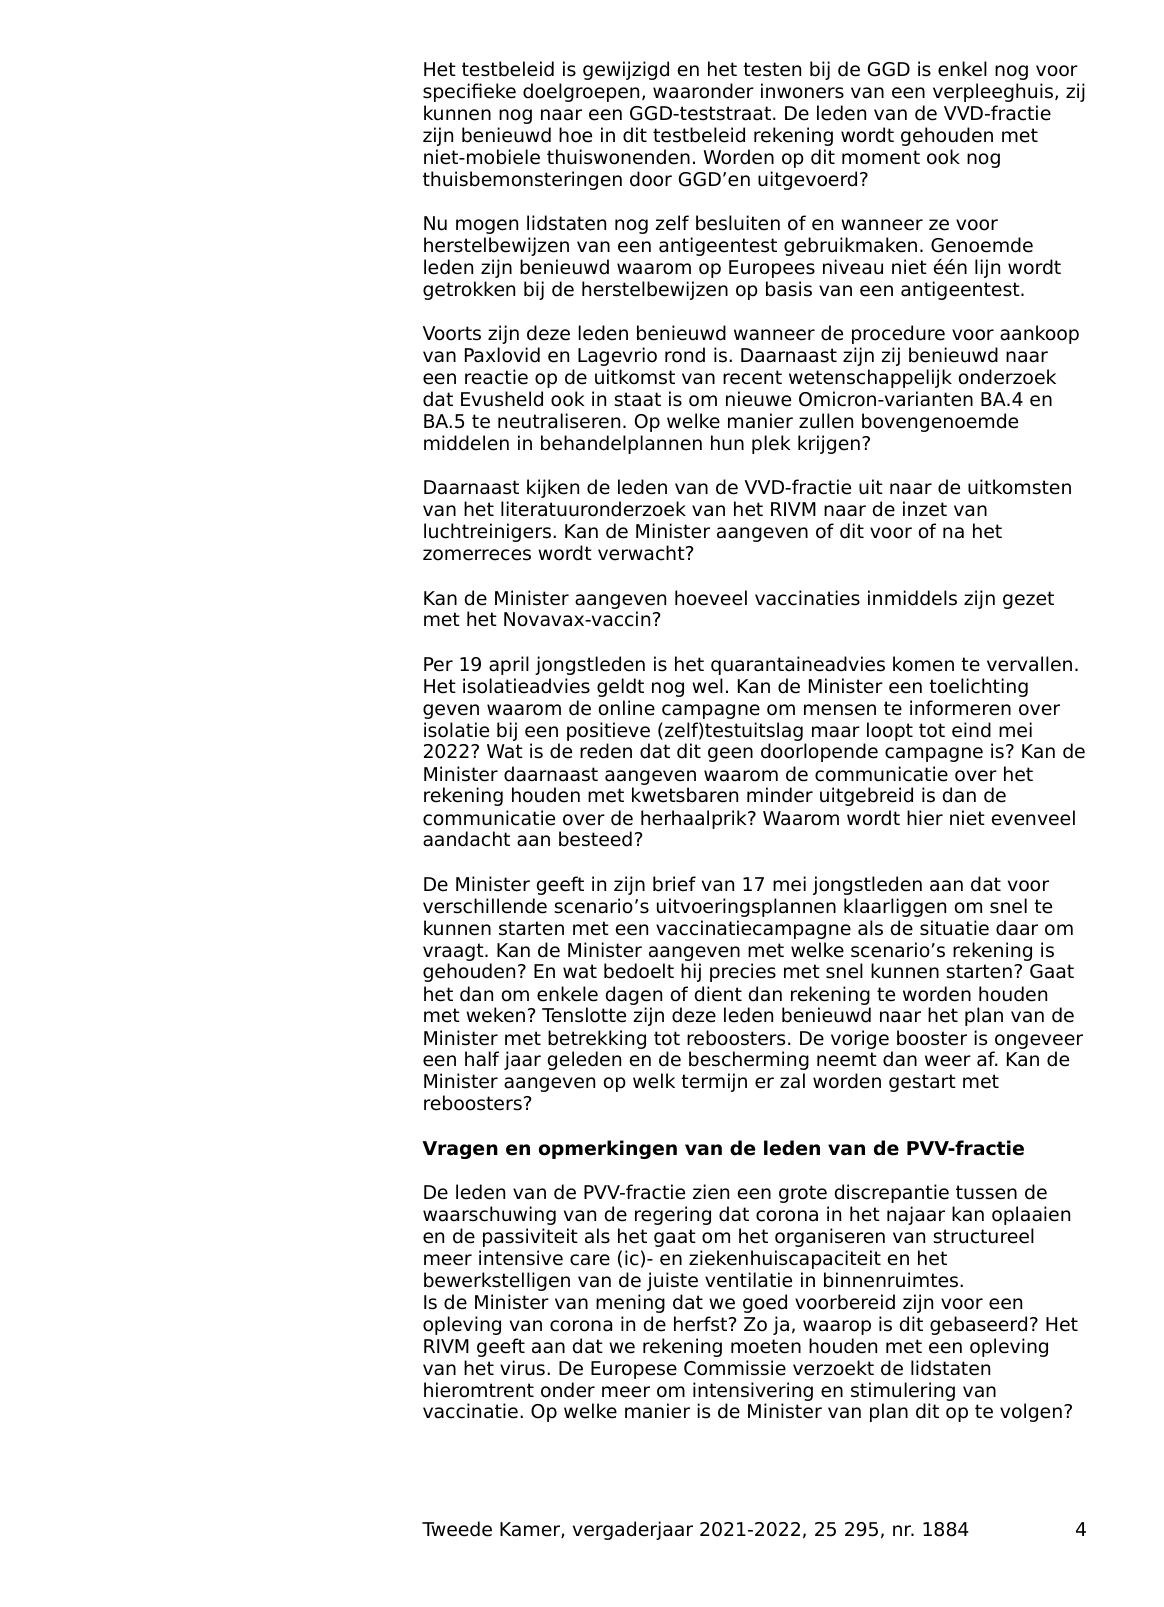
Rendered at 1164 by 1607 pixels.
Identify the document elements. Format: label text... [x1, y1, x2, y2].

text De Minister geeft in zijn brief van 17 mei jongstleden aan dat voor verschillende scenario’s uitvoeringsplannen klaarliggen om snel te kunnen starten met een vaccinatiecampagne als de situatie daar om vraagt. Kan de Minister aangeven met welke scenario’s rekening is gehouden? En wat bedoelt hij precies met snel kunnen starten? Gaat het dan om enkele dagen of dient dan rekening te worden houden met weken? Tenslotte zijn deze leden benieuwd naar het plan van de Minister met betrekking tot reboosters. De vorige booster is ongeveer een half jaar geleden en de bescherming neemt dan weer af. Kan de Minister aangeven op welk termijn er zal worden gestart met reboosters? [422, 873, 1087, 1115]
text Kan de Minister aangeven hoeveel vaccinaties inmiddels zijn gezet met het Novavax-vaccin? [422, 587, 1087, 631]
text Is de Minister van mening dat we goed voorbereid zijn voor een opleving van corona in de herfst? Zo ja, waarop is dit gebaseerd? Het RIVM geeft aan dat we rekening moeten houden met een opleving van het virus. De Europese Commissie verzoekt de lidstaten hieromtrent onder meer om intensivering en stimulering van vaccinatie. Op welke manier is de Minister van plan dit op te volgen? [422, 1292, 1087, 1423]
text De leden van de PVV-fractie zien een grote discrepantie tussen de waarschuwing van de regering dat corona in het najaar kan oplaaien en de passiviteit als het gaat om het organiseren van structureel meer intensive care (ic)- en ziekenhuiscapaciteit en het bewerkstelligen van de juiste ventilatie in binnenruimtes. [422, 1182, 1087, 1292]
text Daarnaast kijken de leden van de VVD-fractie uit naar de uitkomsten van het literatuuronderzoek van het RIVM naar de inzet van luchtreinigers. Kan de Minister aangeven of dit voor of na het zomerreces wordt verwacht? [422, 477, 1087, 565]
subtitle Vragen en opmerkingen van de leden van de PVV-fractie [422, 1137, 1087, 1159]
text Het testbeleid is gewijzigd en het testen bij de GGD is enkel nog voor specifieke doelgroepen, waaronder inwoners van een verpleeghuis, zij kunnen nog naar een GGD-teststraat. De leden van de VVD-fractie zijn benieuwd hoe in dit testbeleid rekening wordt gehouden met niet-mobiele thuiswonenden. Worden op dit moment ook nog thuisbemonsteringen door GGD’en uitgevoerd? [422, 59, 1087, 191]
text Nu mogen lidstaten nog zelf besluiten of en wanneer ze voor herstelbewijzen van een antigeentest gebruikmaken. Genoemde leden zijn benieuwd waarom op Europees niveau niet één lijn wordt getrokken bij de herstelbewijzen op basis van een antigeentest. [422, 213, 1087, 301]
text Voorts zijn deze leden benieuwd wanneer de procedure voor aankoop van Paxlovid en Lagevrio rond is. Daarnaast zijn zij benieuwd naar een reactie op de uitkomst van recent wetenschappelijk onderzoek dat Evusheld ook in staat is om nieuwe Omicron-varianten BA.4 en BA.5 te neutraliseren. Op welke manier zullen bovengenoemde middelen in behandelplannen hun plek krijgen? [422, 323, 1087, 455]
text Per 19 april jongstleden is het quarantaineadvies komen te vervallen. Het isolatieadvies geldt nog wel. Kan de Minister een toelichting geven waarom de online campagne om mensen te informeren over isolatie bij een positieve (zelf)testuitslag maar loopt tot eind mei 2022? Wat is de reden dat dit geen doorlopende campagne is? Kan de Minister daarnaast aangeven waarom de communicatie over het rekening houden met kwetsbaren minder uitgebreid is dan de communicatie over de herhaalprik? Waarom wordt hier niet evenveel aandacht aan besteed? [422, 653, 1087, 851]
